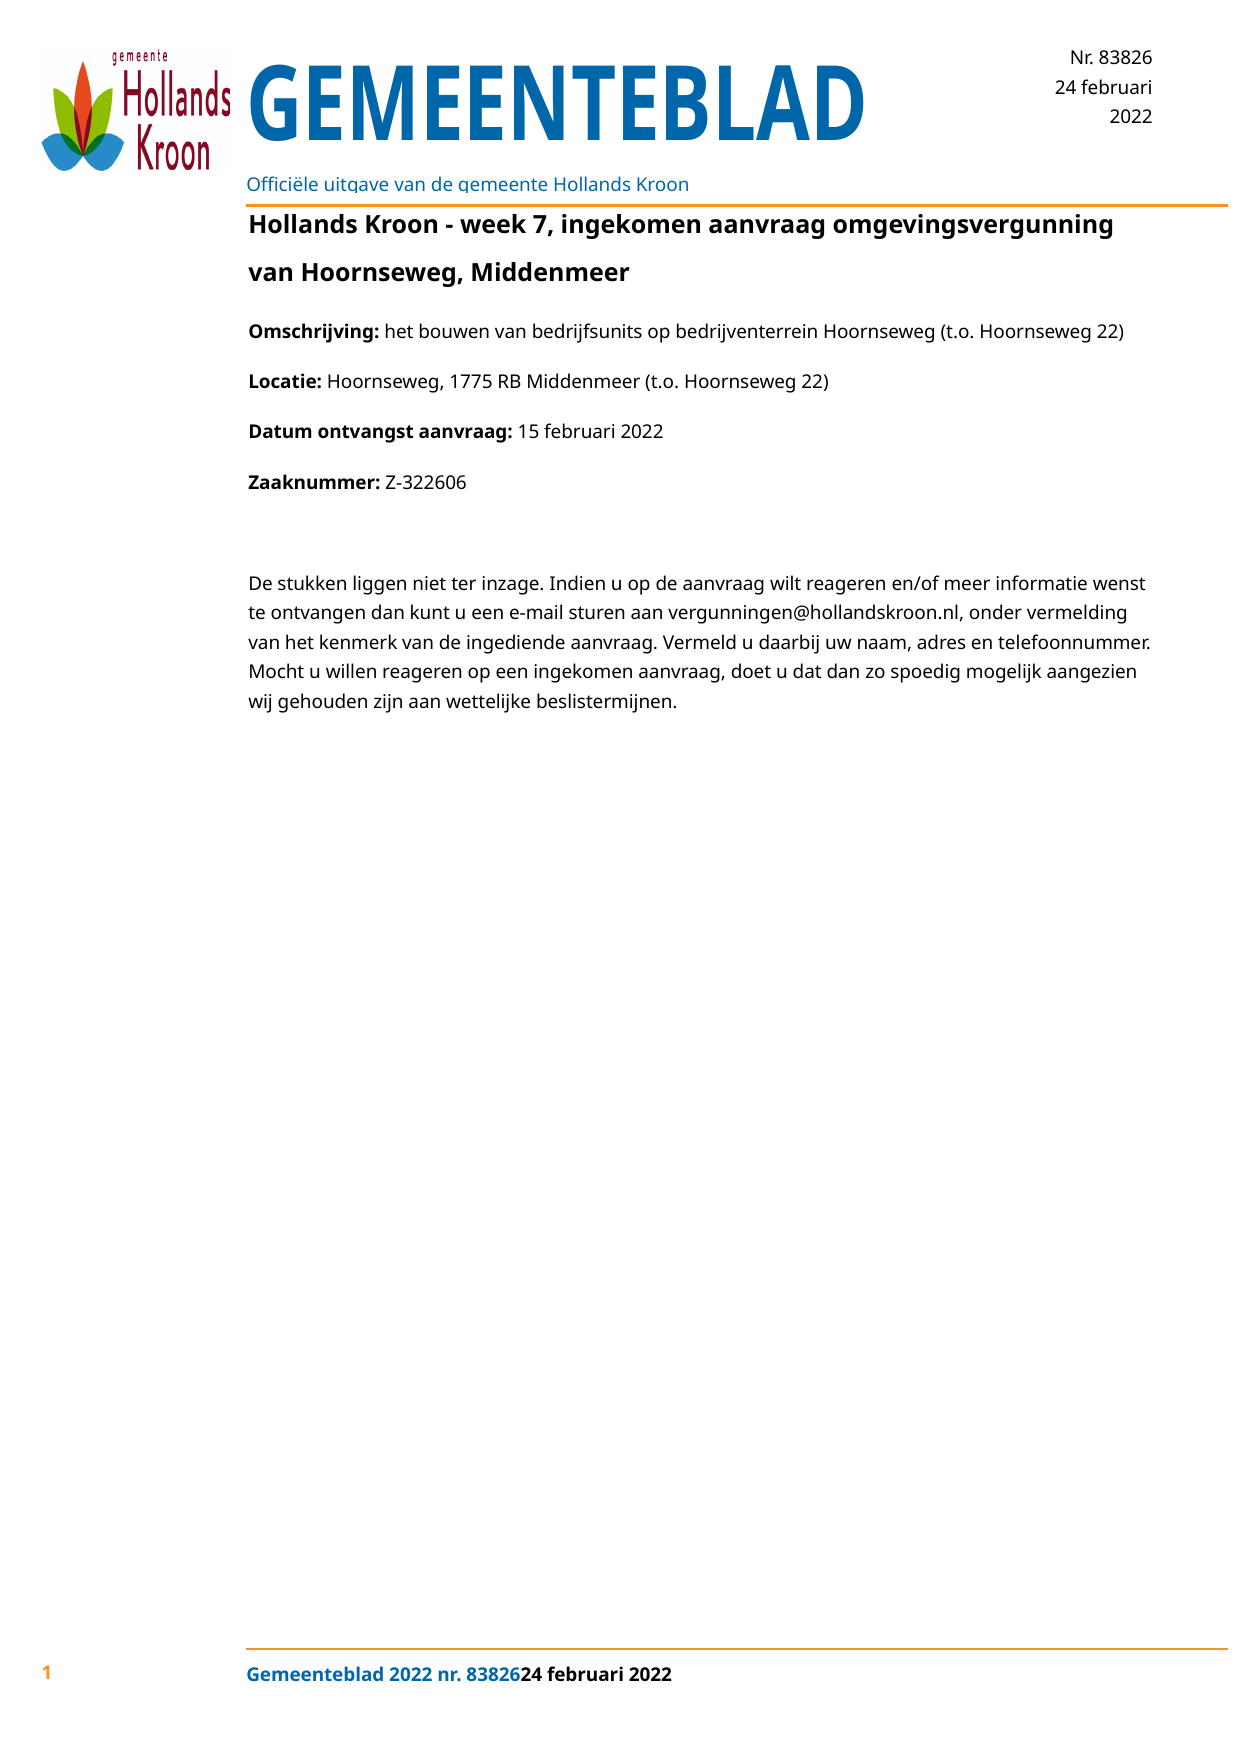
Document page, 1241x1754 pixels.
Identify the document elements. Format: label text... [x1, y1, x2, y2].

text Datum ontvangst aanvraag: 15 februari 2022 [248, 419, 1152, 444]
text Hollands Kroon - week 7, ingekomen aanvraag omgevingsvergunning van Hoornseweg, Middenmeer [248, 207, 1152, 288]
text Omschrijving: het bouwen van bedrijfsunits op bedrijventerrein Hoornseweg (t.o. Hoornseweg 22) [248, 318, 1152, 344]
text Locatie: Hoornseweg, 1775 RB Middenmeer (t.o. Hoornseweg 22) [248, 368, 1152, 394]
picture [41, 47, 231, 172]
text Zaaknummer: Z-322606 [248, 469, 1152, 495]
text De stukken liggen niet ter inzage. Indien u op de aanvraag wilt reageren en/of meer informatie wenst te ontvangen dan kunt u een e-mail sturen aan vergunningen@hollandskroon.nl, onder vermelding van het kenmerk van de ingediende aanvraag. Vermeld u daarbij uw naam, adres en telefoonnummer. Mocht u willen reageren op een ingekomen aanvraag, doet u dat dan zo spoedig mogelijk aangezien wij gehouden zijn aan wettelijke beslistermijnen. [248, 570, 1152, 714]
